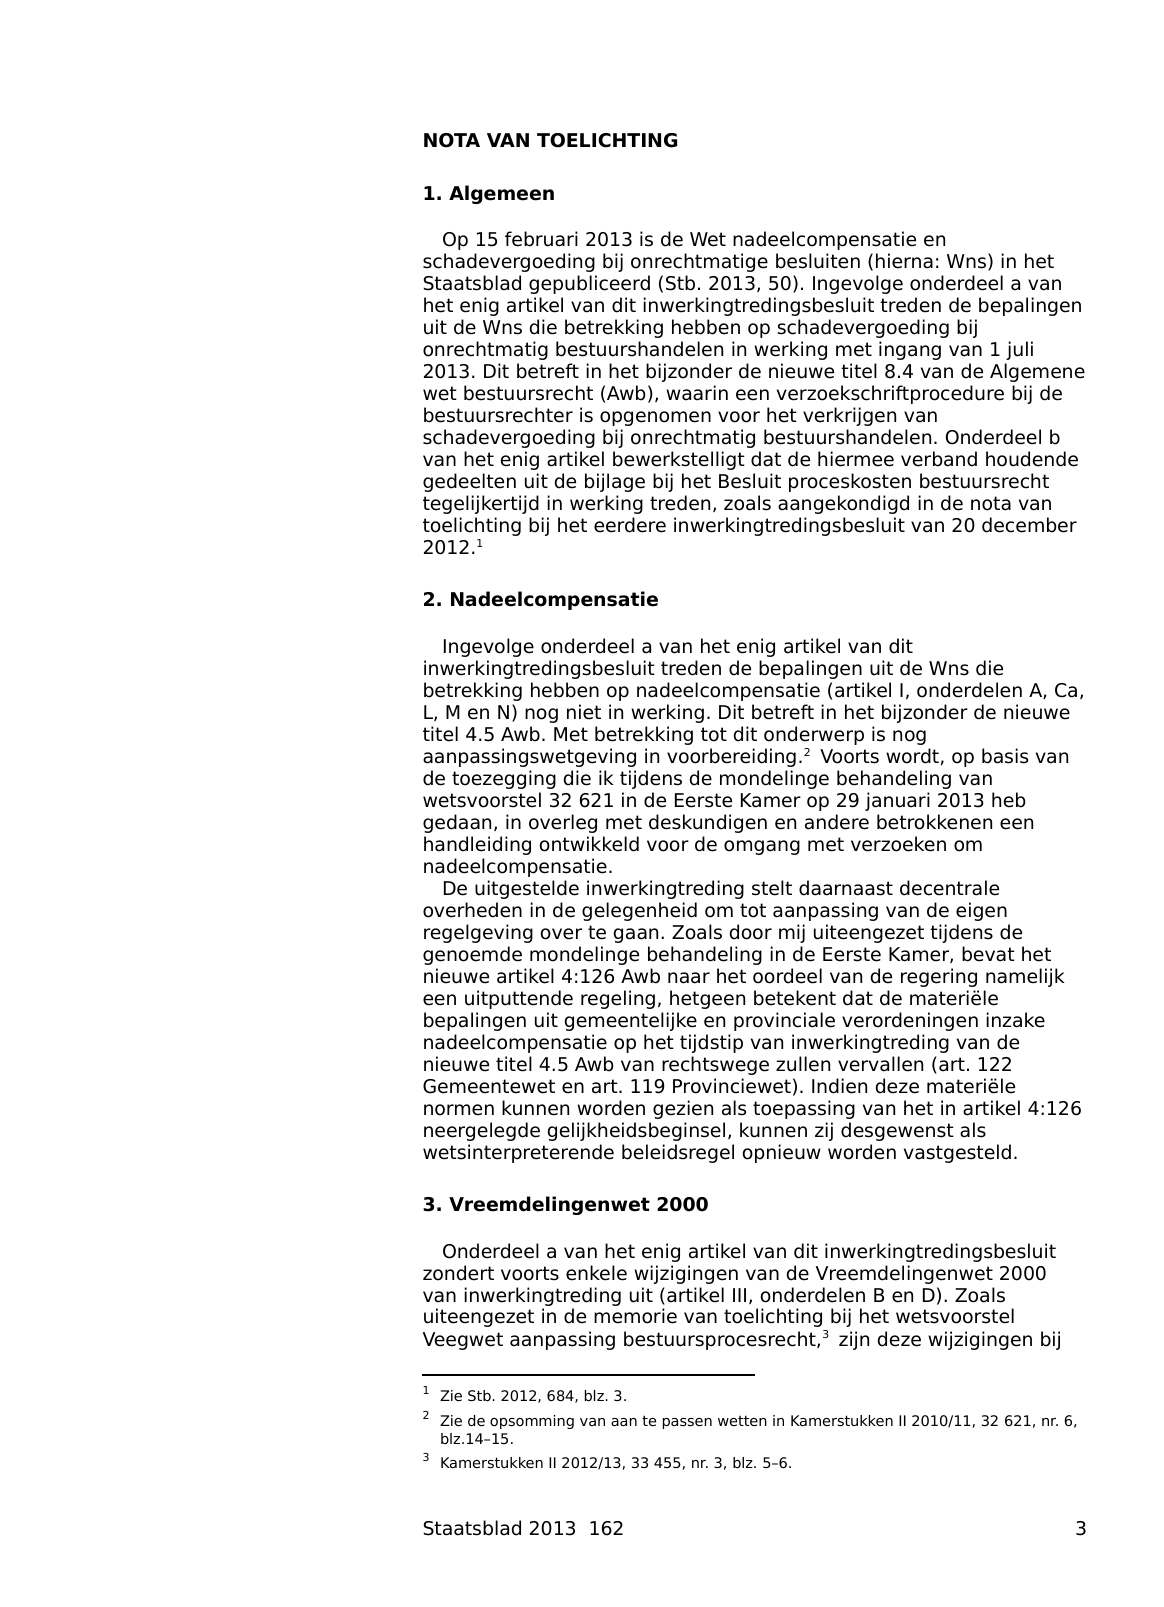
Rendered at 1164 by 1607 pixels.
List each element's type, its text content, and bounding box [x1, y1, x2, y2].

text De uitgestelde inwerkingtreding stelt daarnaast decentrale overheden in de gelegenheid om tot aanpassing van de eigen regelgeving over te gaan. Zoals door mij uiteengezet tijdens de genoemde mondelinge behandeling in de Eerste Kamer, bevat het nieuwe artikel 4:126 Awb naar het oordeel van de regering namelijk een uitputtende regeling, hetgeen betekent dat de materiële bepalingen uit gemeentelijke en provinciale verordeningen inzake nadeelcompensatie op het tijdstip van inwerkingtreding van de nieuwe titel 4.5 Awb van rechtswege zullen vervallen (art. 122 Gemeentewet en art. 119 Provinciewet). Indien deze materiële normen kunnen worden gezien als toepassing van het in artikel 4:126 neergelegde gelijkheidsbeginsel, kunnen zij desgewenst als wetsinterpreterende beleidsregel opnieuw worden vastgesteld. [422, 878, 1087, 1163]
text Zie Stb. 2012, 684, blz. 3. [422, 1384, 1087, 1406]
text Kamerstukken II 2012/13, 33 455, nr. 3, blz. 5–6. [422, 1451, 1087, 1473]
subtitle 1. Algemeen [422, 182, 1087, 204]
text Onderdeel a van het enig artikel van dit inwerkingtredingsbesluit zondert voorts enkele wijzigingen van de Vreemdelingenwet 2000 van inwerkingtreding uit (artikel III, onderdelen B en D). Zoals uiteengezet in de memorie van toelichting bij het wetsvoorstel Veegwet aanpassing bestuursprocesrecht, zijn deze wijzigingen bij [422, 1241, 1087, 1350]
text Zie de opsomming van aan te passen wetten in Kamerstukken II 2010/11, 32 621, nr. 6, blz.14–15. [422, 1409, 1087, 1448]
subtitle 2. Nadeelcompensatie [422, 589, 1087, 611]
text Ingevolge onderdeel a van het enig artikel van dit inwerkingtredingsbesluit treden de bepalingen uit de Wns die betrekking hebben op nadeelcompensatie (artikel I, onderdelen A, Ca, L, M en N) nog niet in werking. Dit betreft in het bijzonder de nieuwe titel 4.5 Awb. Met betrekking tot dit onderwerp is nog aanpassingswetgeving in voorbereiding. Voorts wordt, op basis van de toezegging die ik tijdens de mondelinge behandeling van wetsvoorstel 32 621 in de Eerste Kamer op 29 januari 2013 heb gedaan, in overleg met deskundigen en andere betrokkenen een handleiding ontwikkeld voor de omgang met verzoeken om nadeelcompensatie. [422, 636, 1087, 878]
subtitle NOTA VAN TOELICHTING [422, 130, 1087, 152]
subtitle 3. Vreemdelingenwet 2000 [422, 1193, 1087, 1216]
text Op 15 februari 2013 is de Wet nadeelcompensatie en schadevergoeding bij onrechtmatige besluiten (hierna: Wns) in het Staatsblad gepubliceerd (Stb. 2013, 50). Ingevolge onderdeel a van het enig artikel van dit inwerkingtredingsbesluit treden de bepalingen uit de Wns die betrekking hebben op schadevergoeding bij onrechtmatig bestuurshandelen in werking met ingang van 1 juli 2013. Dit betreft in het bijzonder de nieuwe titel 8.4 van de Algemene wet bestuursrecht (Awb), waarin een verzoekschriftprocedure bij de bestuursrechter is opgenomen voor het verkrijgen van schadevergoeding bij onrechtmatig bestuurshandelen. Onderdeel b van het enig artikel bewerkstelligt dat de hiermee verband houdende gedeelten uit de bijlage bij het Besluit proceskosten bestuursrecht tegelijkertijd in werking treden, zoals aangekondigd in de nota van toelichting bij het eerdere inwerkingtredingsbesluit van 20 december 2012. [422, 229, 1087, 559]
